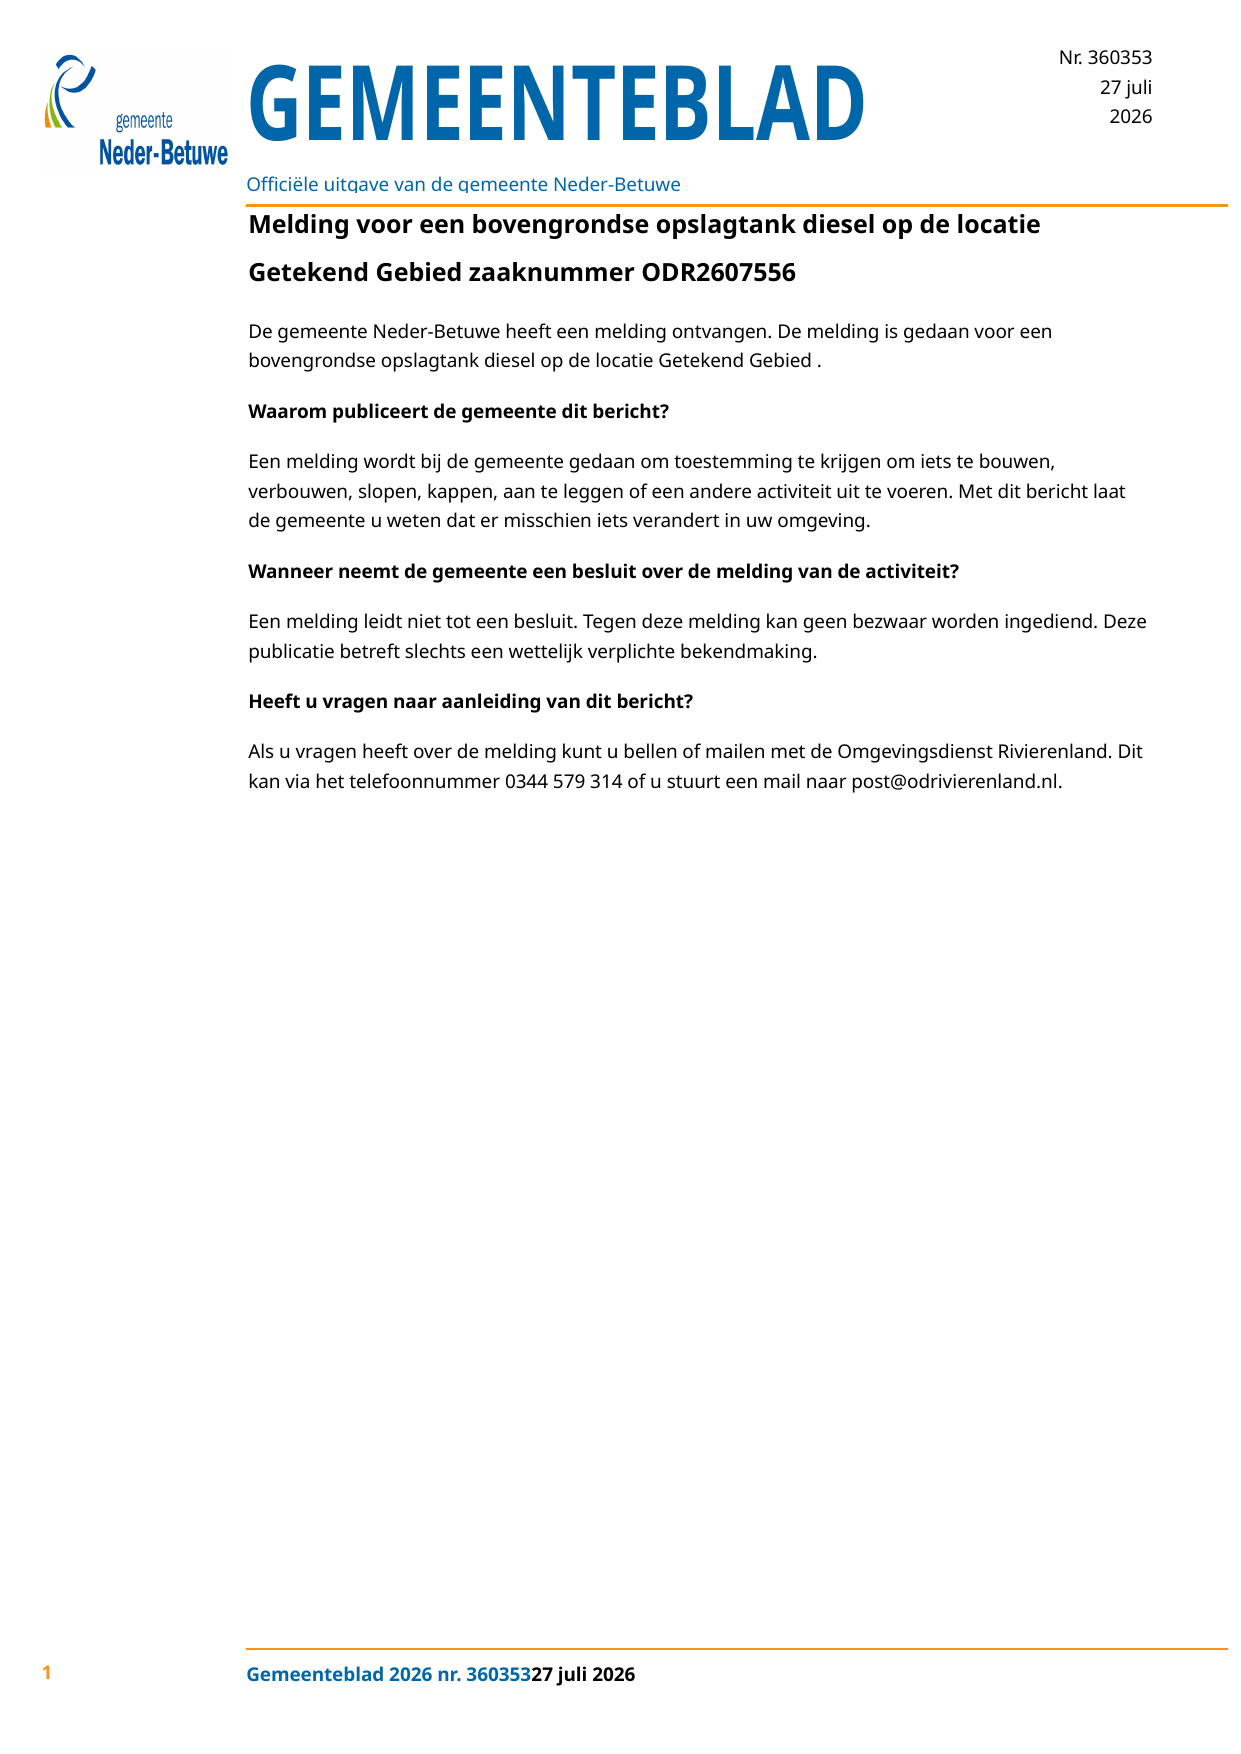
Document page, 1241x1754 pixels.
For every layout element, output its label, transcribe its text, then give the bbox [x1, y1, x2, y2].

text Wanneer neemt de gemeente een besluit over de melding van de activiteit? [248, 558, 1152, 584]
text Als u vragen heeft over de melding kunt u bellen of mailen met de Omgevingsdienst Rivierenland. Dit kan via het telefoonnummer 0344 579 314 of u stuurt een mail naar post@odrivierenland.nl. [248, 739, 1152, 794]
text Melding voor een bovengrondse opslagtank diesel op de locatie Getekend Gebied zaaknummer ODR2607556 [248, 207, 1152, 288]
text Een melding wordt bij de gemeente gedaan om toestemming te krijgen om iets te bouwen, verbouwen, slopen, kappen, aan te leggen of een andere activiteit uit te voeren. Met dit bericht laat de gemeente u weten dat er misschien iets verandert in uw omgeving. [248, 448, 1152, 533]
text Een melding leidt niet tot een besluit. Tegen deze melding kan geen bezwaar worden ingediend. Deze publicatie betreft slechts een wettelijk verplichte bekendmaking. [248, 608, 1152, 664]
picture [41, 47, 231, 172]
text Waarom publiceert de gemeente dit bericht? [248, 398, 1152, 424]
text De gemeente Neder-Betuwe heeft een melding ontvangen. De melding is gedaan voor een bovengrondse opslagtank diesel op de locatie Getekend Gebied . [248, 318, 1152, 373]
text Heeft u vragen naar aanleiding van dit bericht? [248, 688, 1152, 714]
